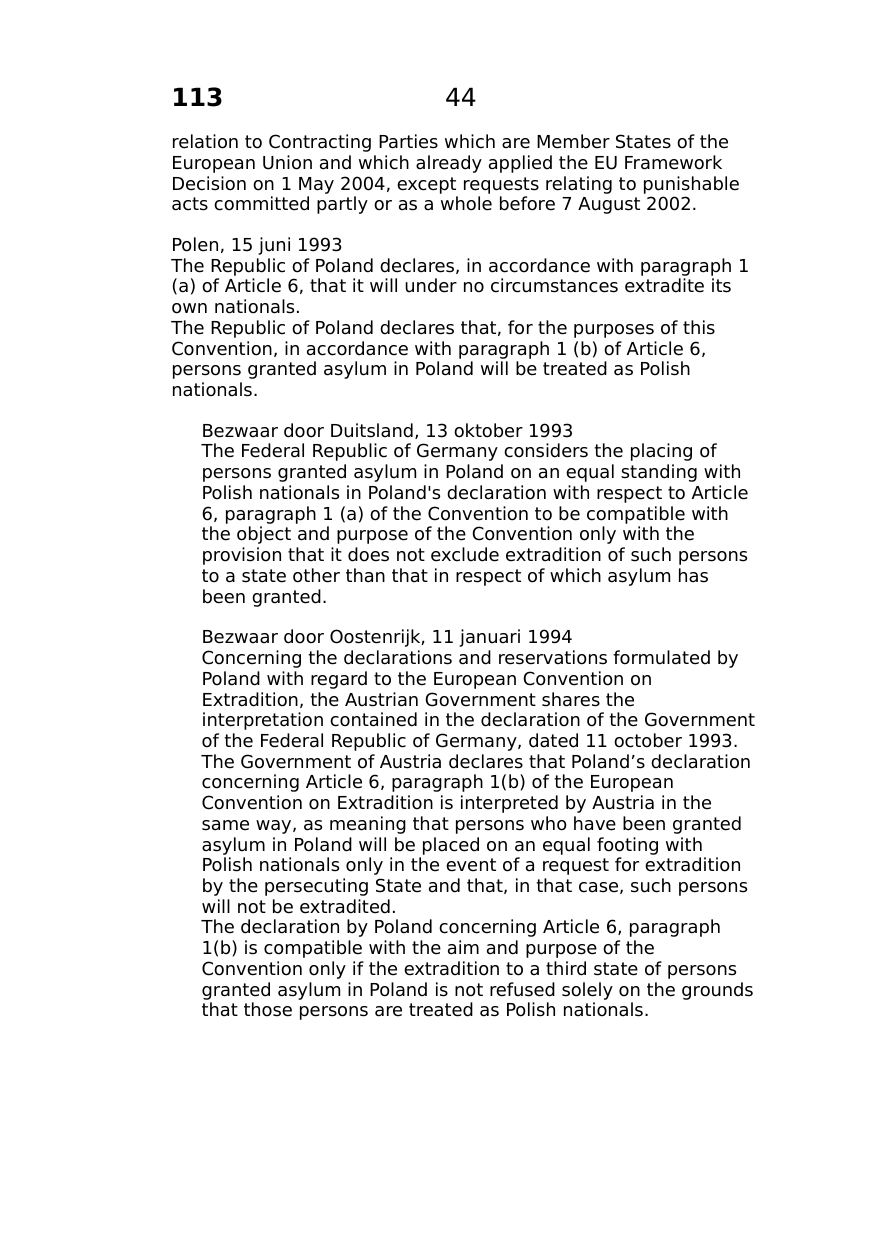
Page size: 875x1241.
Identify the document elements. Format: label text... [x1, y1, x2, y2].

text Bezwaar door Oostenrijk, 11 januari 1994 [201, 627, 756, 648]
text Bezwaar door Duitsland, 13 oktober 1993 [201, 421, 756, 441]
text Polen, 15 juni 1993 [171, 235, 756, 256]
text The Federal Republic of Germany considers the placing of persons granted asylum in Poland on an equal standing with Polish nationals in Poland's declaration with respect to Article 6, paragraph 1 (a) of the Convention to be compatible with the object and purpose of the Convention only with the provision that it does not exclude extradition of such persons to a state other than that in respect of which asylum has been granted. [201, 441, 756, 607]
text Concerning the declarations and reservations formulated by Poland with regard to the European Convention on Extradition, the Austrian Government shares the interpretation contained in the declaration of the Government of the Federal Republic of Germany, dated 11 october 1993. [201, 648, 756, 752]
text The Republic of Poland declares, in accordance with paragraph 1 (a) of Article 6, that it will under no circumstances extradite its own nationals. [171, 256, 756, 318]
text The Government of Austria declares that Poland’s declaration concerning Article 6, paragraph 1(b) of the European Convention on Extradition is interpreted by Austria in the same way, as meaning that persons who have been granted asylum in Poland will be placed on an equal footing with Polish nationals only in the event of a request for extradition by the persecuting State and that, in that case, such persons will not be extradited. [201, 752, 756, 917]
text relation to Contracting Parties which are Member States of the European Union and which already applied the EU Framework Decision on 1 May 2004, except requests relating to punishable acts committed partly or as a whole before 7 August 2002. [171, 132, 756, 215]
text The Republic of Poland declares that, for the purposes of this Convention, in accordance with paragraph 1 (b) of Article 6, persons granted asylum in Poland will be treated as Polish nationals. [171, 318, 756, 401]
text The declaration by Poland concerning Article 6, paragraph 1(b) is compatible with the aim and purpose of the Convention only if the extradition to a third state of persons granted asylum in Poland is not refused solely on the grounds that those persons are treated as Polish nationals. [201, 917, 756, 1021]
